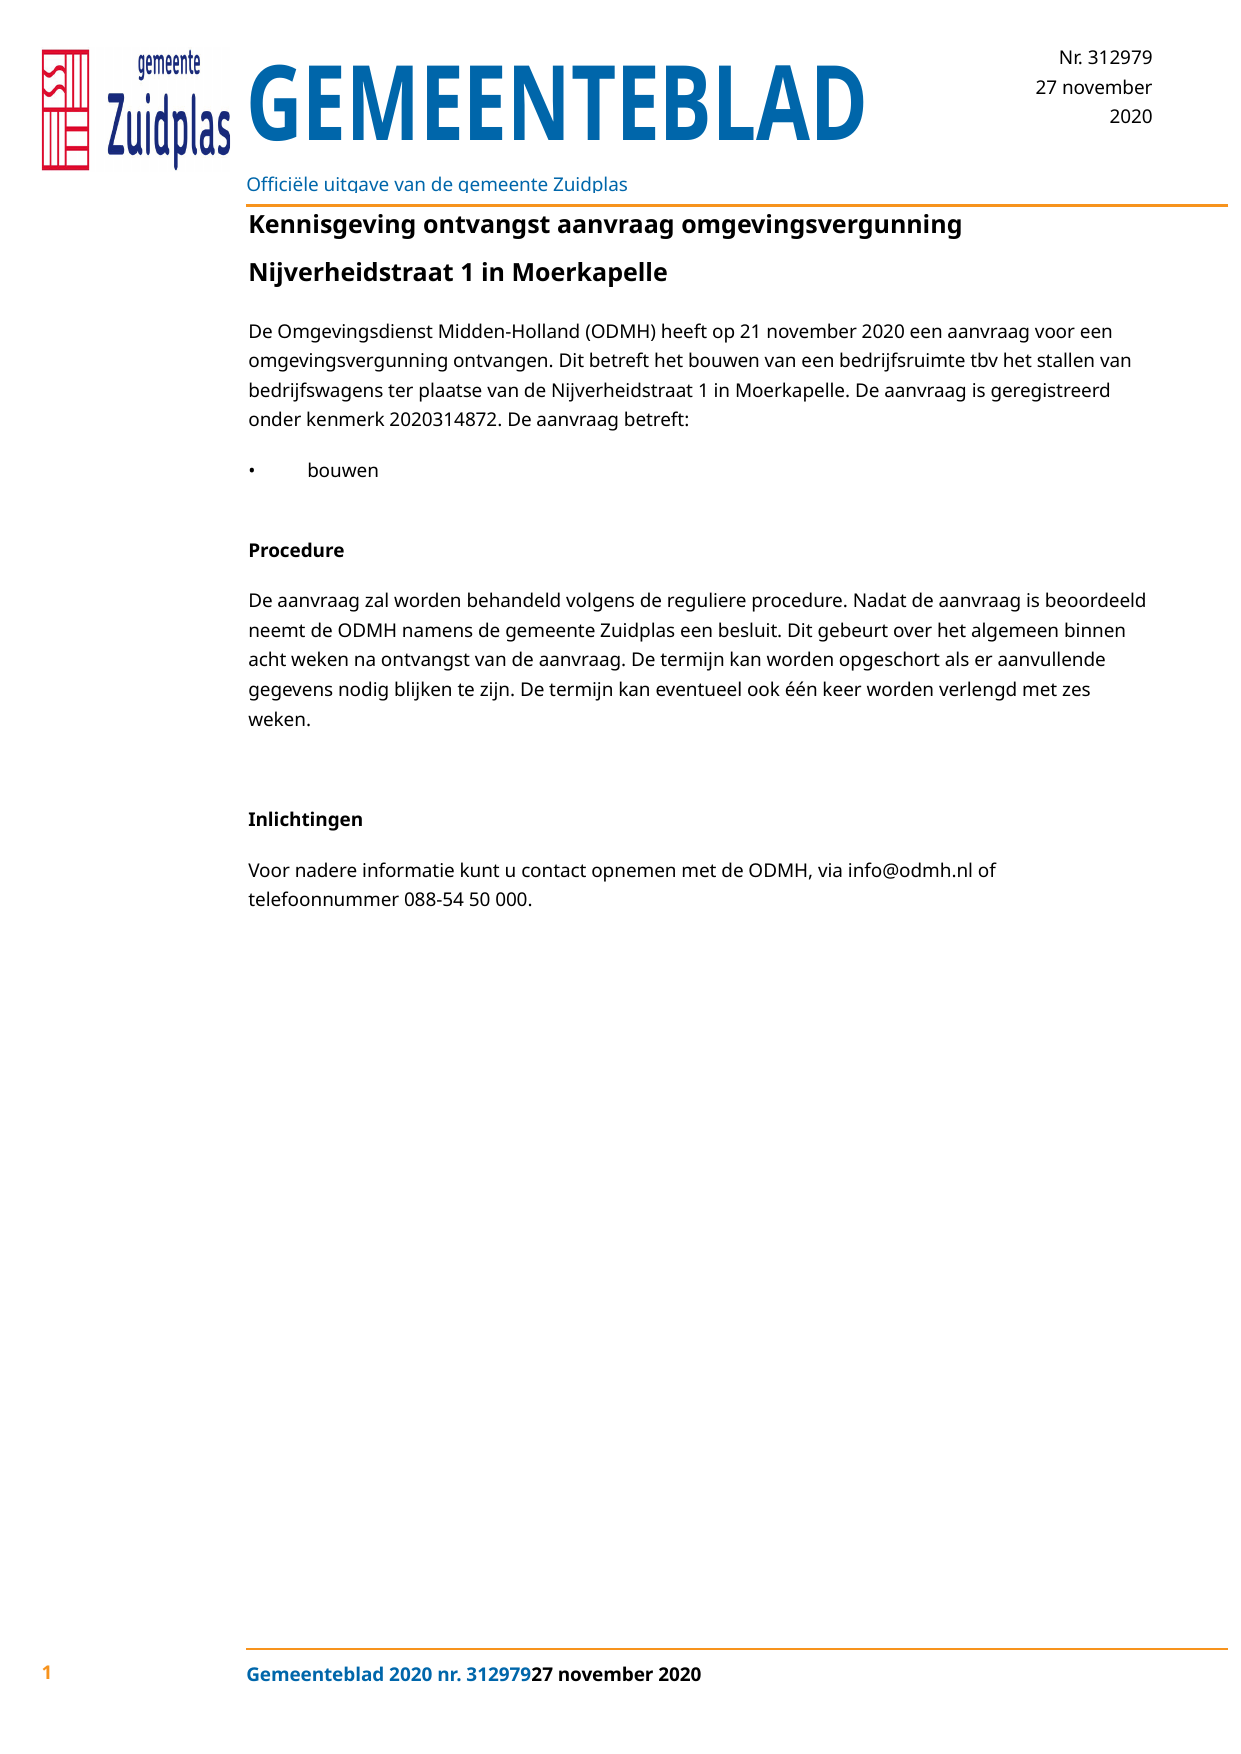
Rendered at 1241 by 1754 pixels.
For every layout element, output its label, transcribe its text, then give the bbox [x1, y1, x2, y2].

text Procedure [248, 537, 1152, 563]
text Voor nadere informatie kunt u contact opnemen met de ODMH, via info@odmh.nl of telefoonnummer 088-54 50 000. [248, 857, 1152, 912]
picture [41, 47, 231, 172]
text Kennisgeving ontvangst aanvraag omgevingsvergunning Nijverheidstraat 1 in Moerkapelle [248, 207, 1152, 288]
text De Omgevingsdienst Midden-Holland (ODMH) heeft op 21 november 2020 een aanvraag voor een omgevingsvergunning ontvangen. Dit betreft het bouwen van een bedrijfsruimte tbv het stallen van bedrijfswagens ter plaatse van de Nijverheidstraat 1 in Moerkapelle. De aanvraag is geregistreerd onder kenmerk 2020314872. De aanvraag betreft: [248, 318, 1152, 432]
text Inlichtingen [248, 807, 1152, 832]
text De aanvraag zal worden behandeld volgens de reguliere procedure. Nadat de aanvraag is beoordeeld neemt de ODMH namens de gemeente Zuidplas een besluit. Dit gebeurt over het algemeen binnen acht weken na ontvangst van de aanvraag. De termijn kan worden opgeschort als er aanvullende gegevens nodig blijken te zijn. De termijn kan eventueel ook één keer worden verlengd met zes weken. [248, 587, 1152, 732]
list bouwen [248, 457, 1152, 483]
